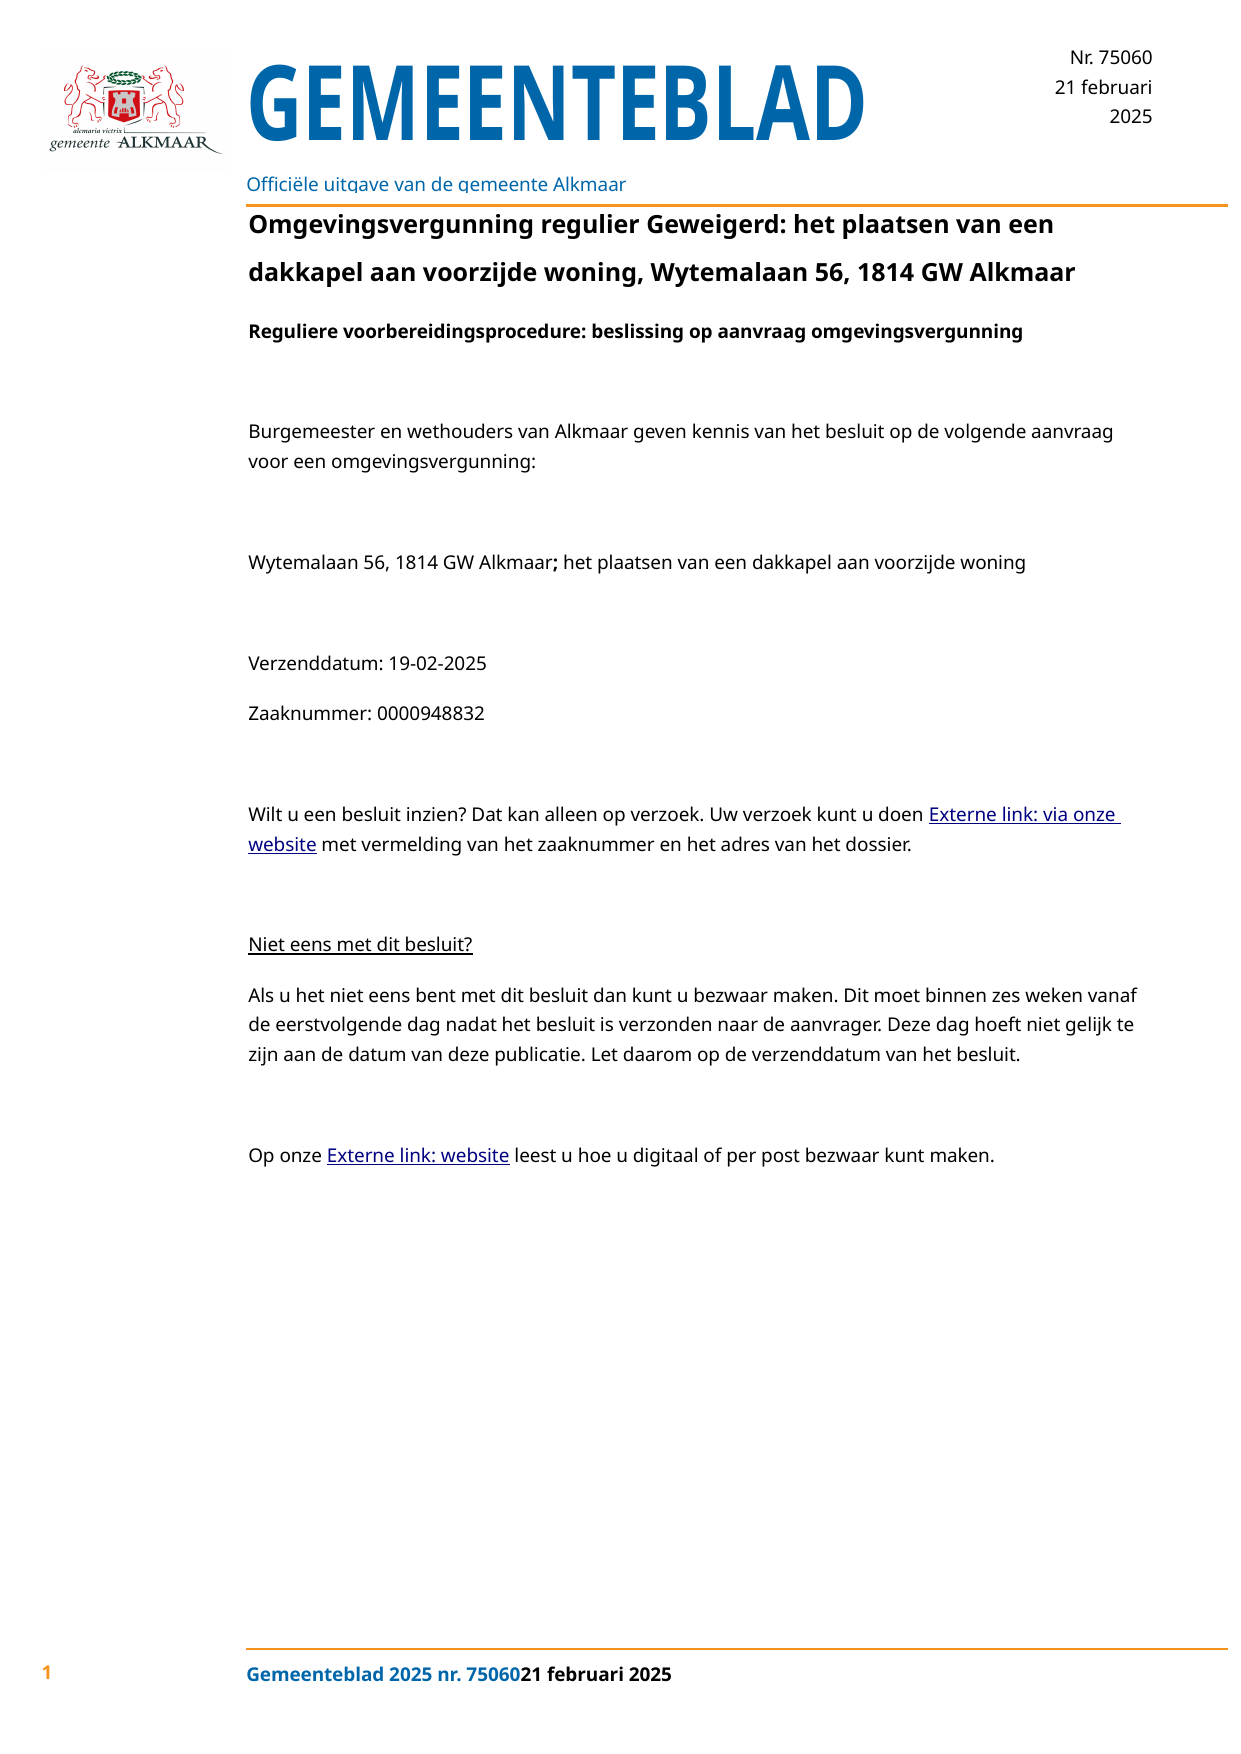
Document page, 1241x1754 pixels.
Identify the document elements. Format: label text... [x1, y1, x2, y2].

text Omgevingsvergunning regulier Geweigerd: het plaatsen van een dakkapel aan voorzijde woning, Wytemalaan 56, 1814 GW Alkmaar [248, 207, 1152, 288]
text Niet eens met dit besluit? [248, 932, 1152, 957]
text Verzenddatum: 19-02-2025 [248, 650, 1152, 676]
text Burgemeester en wethouders van Alkmaar geven kennis van het besluit op de volgende aanvraag voor een omgevingsvergunning: [248, 419, 1152, 474]
text Wytemalaan 56, 1814 GW Alkmaar; het plaatsen van een dakkapel aan voorzijde woning [248, 549, 1152, 575]
text Reguliere voorbereidingsprocedure: beslissing op aanvraag omgevingsvergunning [248, 318, 1152, 344]
text Op onze Externe link: website leest u hoe u digitaal of per post bezwaar kunt maken. [248, 1142, 1152, 1168]
text Als u het niet eens bent met dit besluit dan kunt u bezwaar maken. Dit moet binnen zes weken vanaf de eerstvolgende dag nadat het besluit is verzonden naar de aanvrager. Deze dag hoeft niet gelijk te zijn aan de datum van deze publicatie. Let daarom op de verzenddatum van het besluit. [248, 982, 1152, 1067]
picture [41, 47, 231, 172]
text Zaaknummer: 0000948832 [248, 700, 1152, 726]
text Wilt u een besluit inzien? Dat kan alleen op verzoek. Uw verzoek kunt u doen Externe link: via onze website met vermelding van het zaaknummer en het adres van het dossier. [248, 801, 1152, 857]
